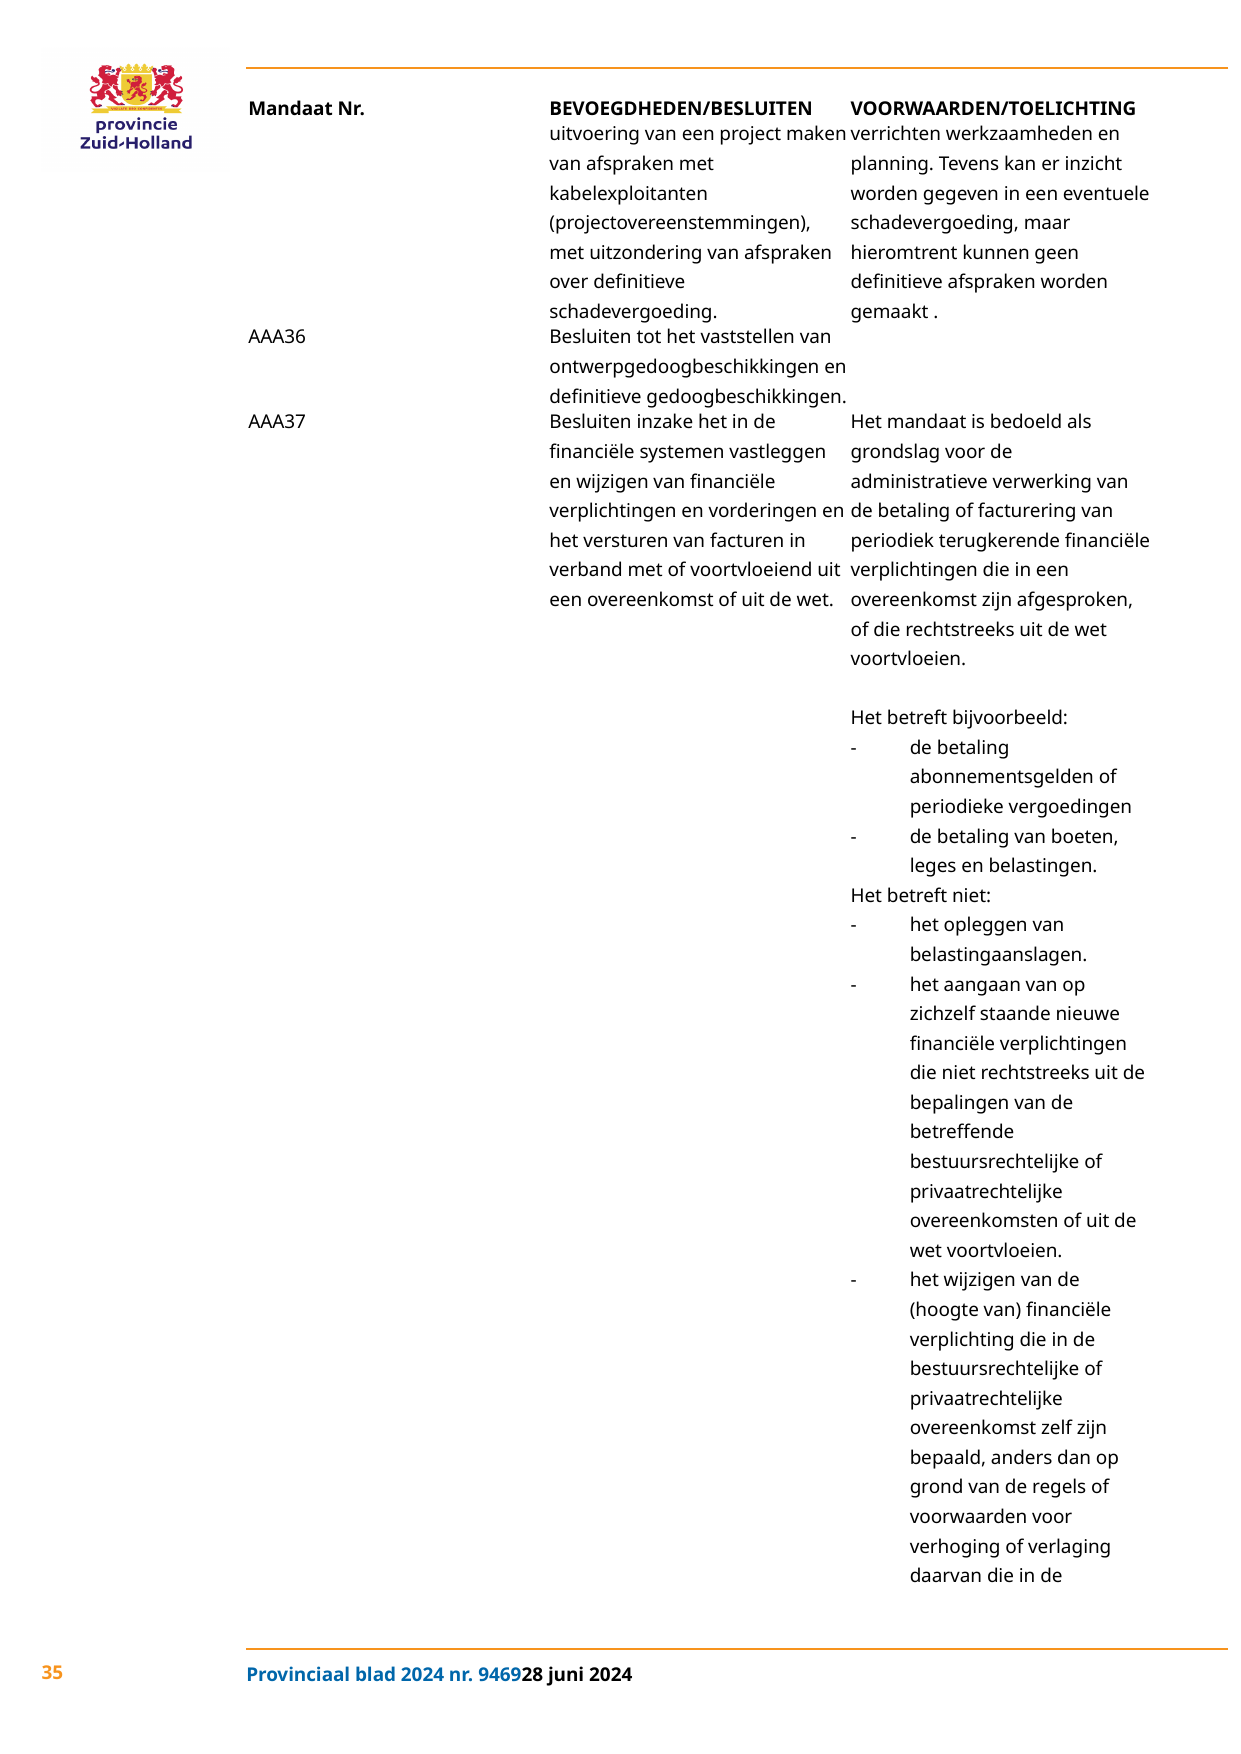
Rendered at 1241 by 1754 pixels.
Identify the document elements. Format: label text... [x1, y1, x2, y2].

table_cell AAA36 [248, 324, 549, 409]
table_cell Het mandaat is bedoeld als grondslag voor de administratieve verwerking van de betaling of facturering van periodiek terugkerende financiële verplichtingen die in een overeenkomst zijn afgesproken, of die rechtstreeks uit de wet voortvloeien. Het betreft bijvoorbeeld: de betaling abonnementsgelden of periodieke vergoedingen de betaling van boeten, leges en belastingen. Het betreft niet: het opleggen van belastingaanslagen. het aangaan van op zichzelf staande nieuwe financiële verplichtingen die niet rechtstreeks uit de bepalingen van de betreffende bestuursrechtelijke of privaatrechtelijke overeenkomsten of uit de wet voortvloeien. het wijzigen van de (hoogte van) financiële verplichting die in de bestuursrechtelijke of privaatrechtelijke overeenkomst zelf zijn bepaald, anders dan op grond van de regels of voorwaarden voor verhoging of verlaging daarvan die in de [850, 409, 1152, 1588]
table_cell Besluiten tot het vaststellen van ontwerpgedoogbeschikkingen en definitieve gedoogbeschikkingen. [549, 324, 850, 409]
table_cell uitvoering van een project maken van afspraken met kabelexploitanten (projectovereenstemmingen), met uitzondering van afspraken over definitieve schadevergoeding. [549, 121, 850, 324]
table_cell AAA37 [248, 409, 549, 1588]
table_cell Besluiten inzake het in de financiële systemen vastleggen en wijzigen van financiële verplichtingen en vorderingen en het versturen van facturen in verband met of voortvloeiend uit een overeenkomst of uit de wet. [549, 409, 850, 1588]
table_header Mandaat Nr. [248, 95, 549, 121]
table_header BEVOEGDHEDEN/BESLUITEN [549, 95, 850, 121]
table_header VOORWAARDEN/TOELICHTING [850, 95, 1152, 121]
table_cell verrichten werkzaamheden en planning. Tevens kan er inzicht worden gegeven in een eventuele schadevergoeding, maar hieromtrent kunnen geen definitieve afspraken worden gemaakt . [850, 121, 1152, 324]
table_cell [850, 324, 1152, 409]
table_cell [248, 121, 549, 324]
picture [41, 47, 231, 172]
